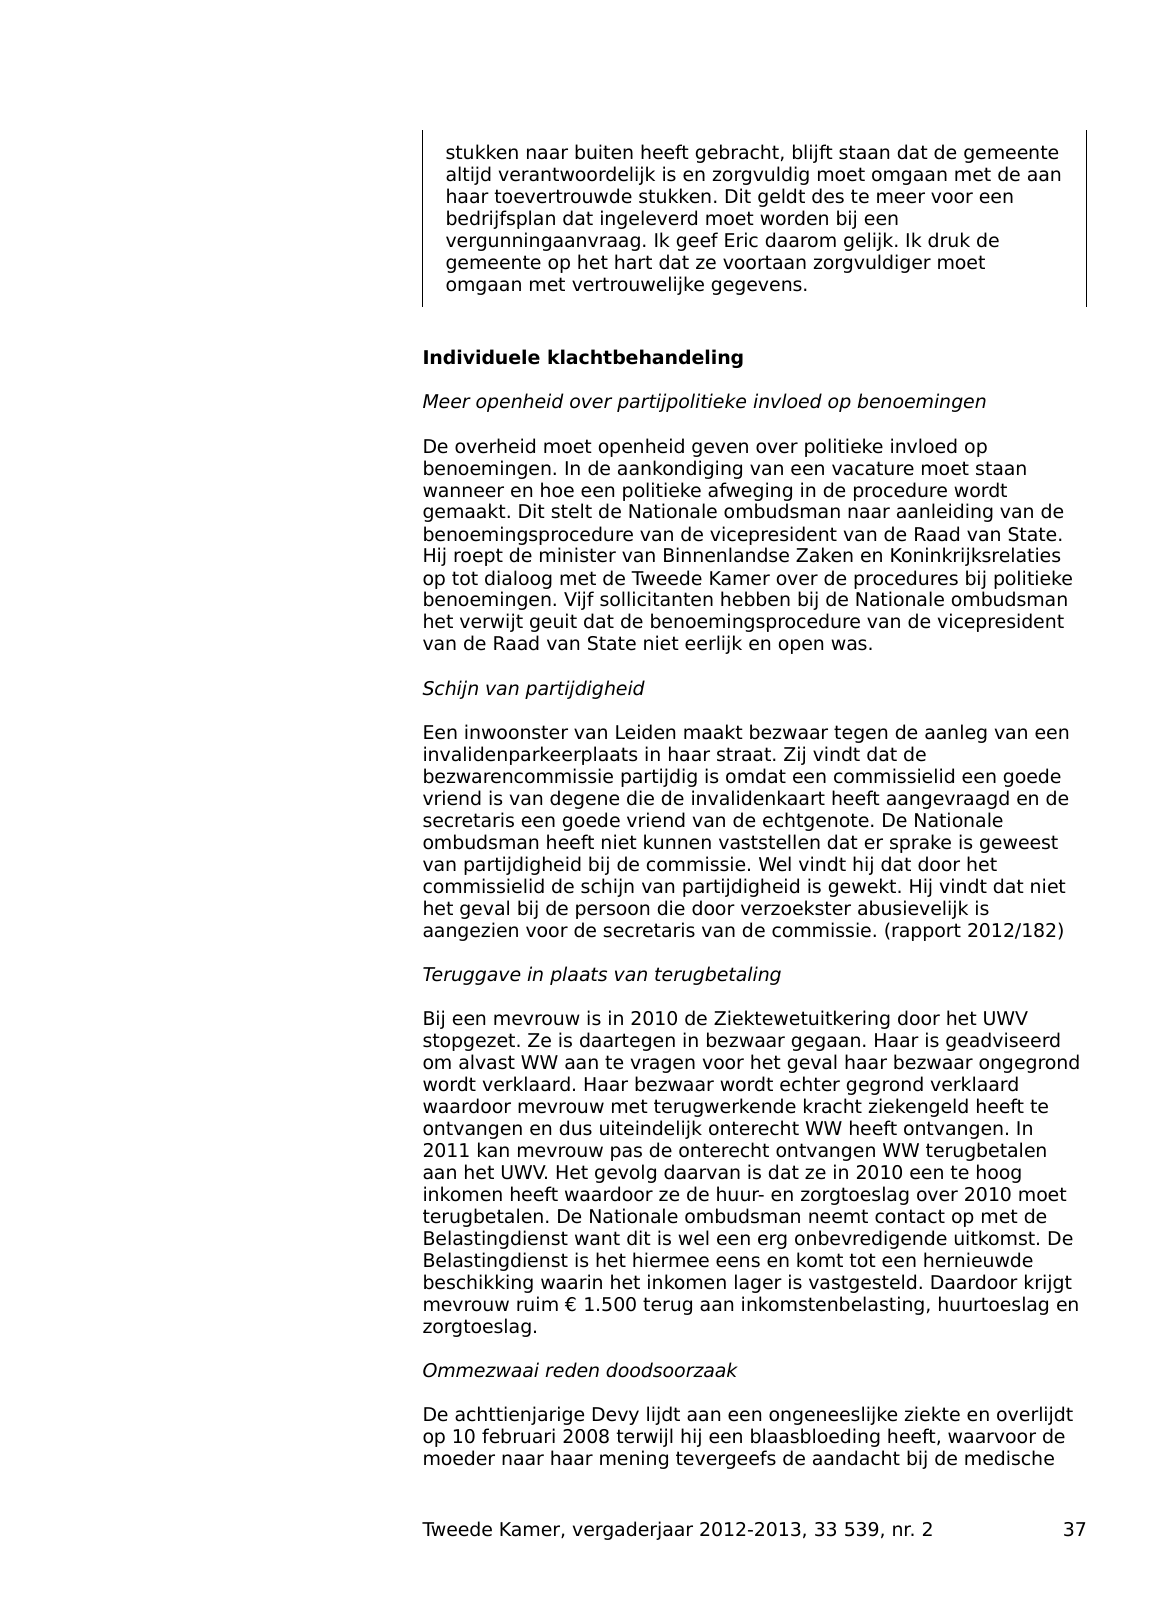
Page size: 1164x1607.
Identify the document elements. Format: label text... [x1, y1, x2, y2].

text Een inwoonster van Leiden maakt bezwaar tegen de aanleg van een invalidenparkeerplaats in haar straat. Zij vindt dat de bezwarencommissie partijdig is omdat een commissielid een goede vriend is van degene die de invalidenkaart heeft aangevraagd en de secretaris een goede vriend van de echtgenote. De Nationale ombudsman heeft niet kunnen vaststellen dat er sprake is geweest van partijdigheid bij de commissie. Wel vindt hij dat door het commissielid de schijn van partijdigheid is gewekt. Hij vindt dat niet het geval bij de persoon die door verzoekster abusievelijk is aangezien voor de secretaris van de commissie. (rapport 2012/182) [422, 722, 1087, 941]
subtitle Ommezwaai reden doodsoorzaak [422, 1360, 1087, 1382]
subtitle Schijn van partijdigheid [422, 677, 1087, 699]
text Bij een mevrouw is in 2010 de Ziektewetuitkering door het UWV stopgezet. Ze is daartegen in bezwaar gegaan. Haar is geadviseerd om alvast WW aan te vragen voor het geval haar bezwaar ongegrond wordt verklaard. Haar bezwaar wordt echter gegrond verklaard waardoor mevrouw met terugwerkende kracht ziekengeld heeft te ontvangen en dus uiteindelijk onterecht WW heeft ontvangen. In 2011 kan mevrouw pas de onterecht ontvangen WW terugbetalen aan het UWV. Het gevolg daarvan is dat ze in 2010 een te hoog inkomen heeft waardoor ze de huur- en zorgtoeslag over 2010 moet terugbetalen. De Nationale ombudsman neemt contact op met de Belastingdienst want dit is wel een erg onbevredigende uitkomst. De Belastingdienst is het hiermee eens en komt tot een hernieuwde beschikking waarin het inkomen lager is vastgesteld. Daardoor krijgt mevrouw ruim € 1.500 terug aan inkomstenbelasting, huurtoeslag en zorgtoeslag. [422, 1008, 1087, 1337]
subtitle Individuele klachtbehandeling [422, 347, 1087, 369]
subtitle Meer openheid over partijpolitieke invloed op benoemingen [422, 391, 1087, 413]
text De achttienjarige Devy lijdt aan een ongeneeslijke ziekte en overlijdt op 10 februari 2008 terwijl hij een blaasbloeding heeft, waarvoor de moeder naar haar mening tevergeefs de aandacht bij de medische [422, 1404, 1087, 1470]
table_header stukken naar buiten heeft gebracht, blijft staan dat de gemeente altijd verantwoordelijk is en zorgvuldig moet omgaan met de aan haar toevertrouwde stukken. Dit geldt des te meer voor een bedrijfsplan dat ingeleverd moet worden bij een vergunningaanvraag. Ik geef Eric daarom gelijk. Ik druk de gemeente op het hart dat ze voortaan zorgvuldiger moet omgaan met vertrouwelijke gegevens. [423, 130, 1086, 307]
subtitle Teruggave in plaats van terugbetaling [422, 964, 1087, 986]
text De overheid moet openheid geven over politieke invloed op benoemingen. In de aankondiging van een vacature moet staan wanneer en hoe een politieke afweging in de procedure wordt gemaakt. Dit stelt de Nationale ombudsman naar aanleiding van de benoemingsprocedure van de vicepresident van de Raad van State. Hij roept de minister van Binnenlandse Zaken en Koninkrijksrelaties op tot dialoog met de Tweede Kamer over de procedures bij politieke benoemingen. Vijf sollicitanten hebben bij de Nationale ombudsman het verwijt geuit dat de benoemingsprocedure van de vicepresident van de Raad van State niet eerlijk en open was. [422, 436, 1087, 655]
